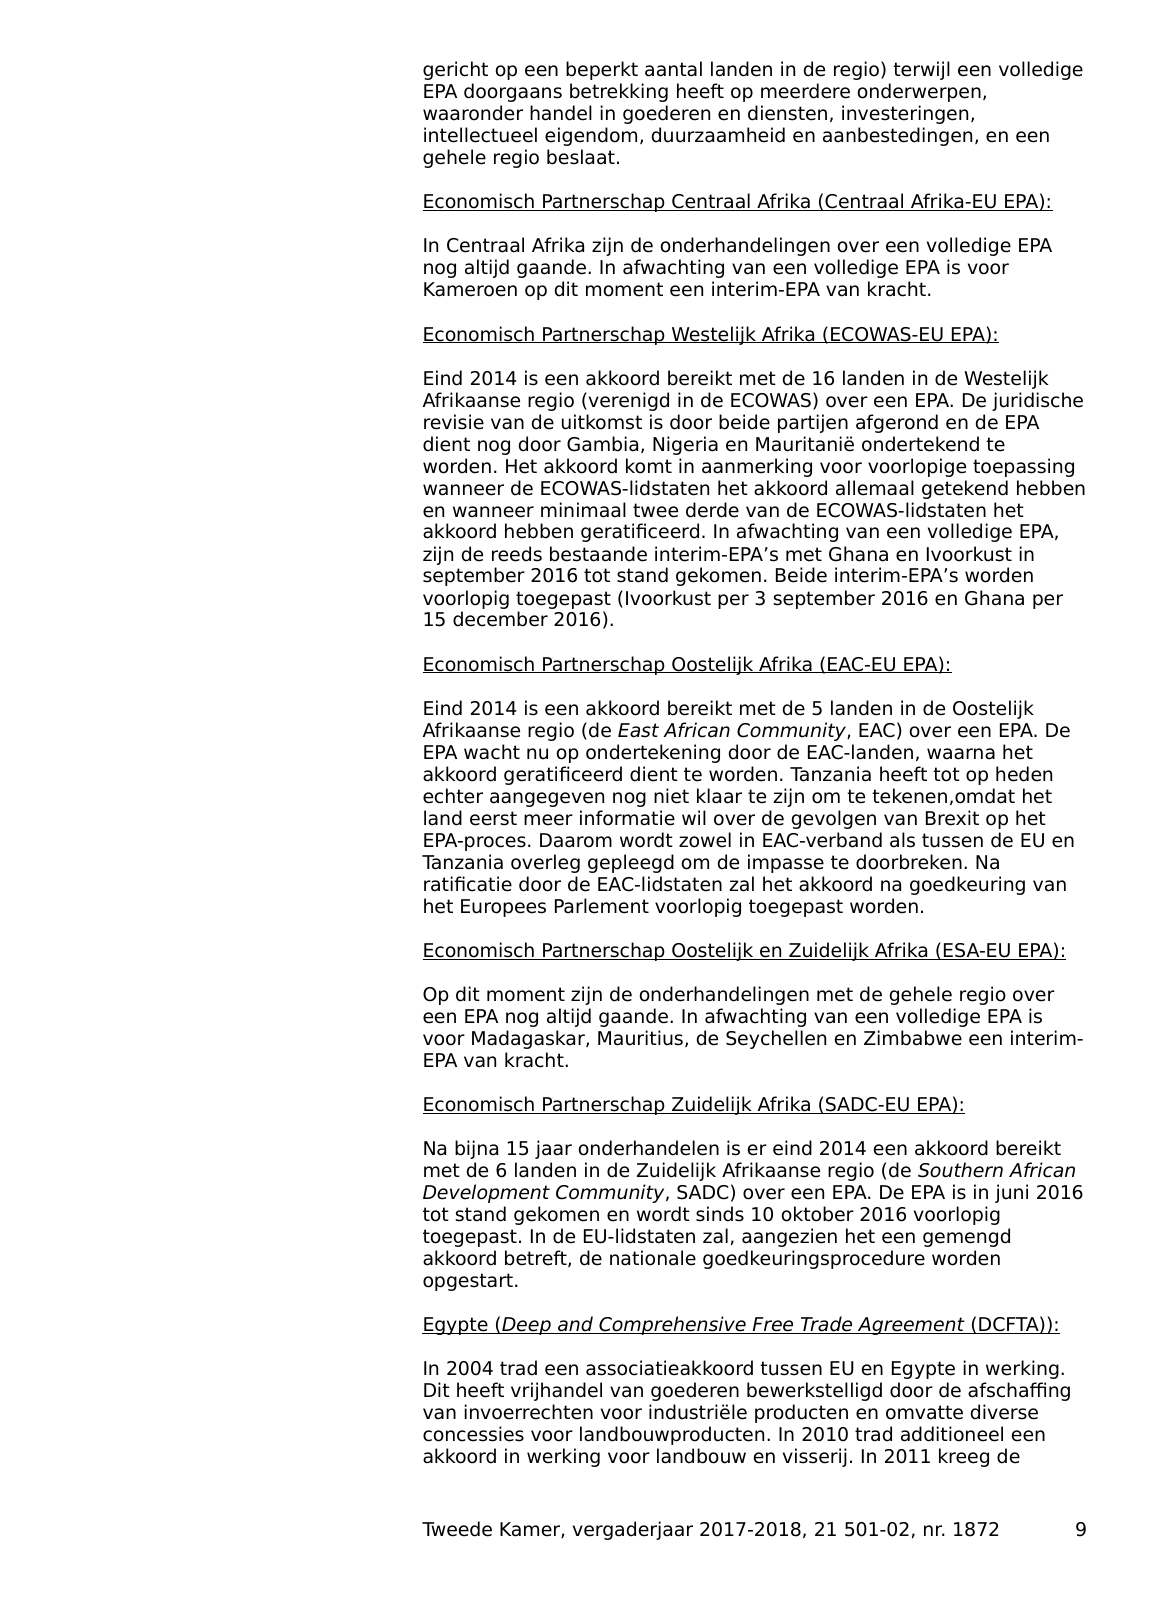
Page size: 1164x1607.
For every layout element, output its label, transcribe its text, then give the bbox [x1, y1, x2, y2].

subtitle Economisch Partnerschap Oostelijk en Zuidelijk Afrika (ESA-EU EPA): [422, 940, 1087, 962]
text gericht op een beperkt aantal landen in de regio) terwijl een volledige EPA doorgaans betrekking heeft op meerdere onderwerpen, waaronder handel in goederen en diensten, investeringen, intellectueel eigendom, duurzaamheid en aanbestedingen, en een gehele regio beslaat. [422, 59, 1087, 169]
text Eind 2014 is een akkoord bereikt met de 16 landen in de Westelijk Afrikaanse regio (verenigd in de ECOWAS) over een EPA. De juridische revisie van de uitkomst is door beide partijen afgerond en de EPA dient nog door Gambia, Nigeria en Mauritanië ondertekend te worden. Het akkoord komt in aanmerking voor voorlopige toepassing wanneer de ECOWAS-lidstaten het akkoord allemaal getekend hebben en wanneer minimaal twee derde van de ECOWAS-lidstaten het akkoord hebben geratificeerd. In afwachting van een volledige EPA, zijn de reeds bestaande interim-EPA’s met Ghana en Ivoorkust in september 2016 tot stand gekomen. Beide interim-EPA’s worden voorlopig toegepast (Ivoorkust per 3 september 2016 en Ghana per 15 december 2016). [422, 368, 1087, 631]
text Eind 2014 is een akkoord bereikt met de 5 landen in de Oostelijk Afrikaanse regio (de East African Community, EAC) over een EPA. De EPA wacht nu op ondertekening door de EAC-landen, waarna het akkoord geratificeerd dient te worden. Tanzania heeft tot op heden echter aangegeven nog niet klaar te zijn om te tekenen,omdat het land eerst meer informatie wil over de gevolgen van Brexit op het EPA-proces. Daarom wordt zowel in EAC-verband als tussen de EU en Tanzania overleg gepleegd om de impasse te doorbreken. Na ratificatie door de EAC-lidstaten zal het akkoord na goedkeuring van het Europees Parlement voorlopig toegepast worden. [422, 698, 1087, 917]
subtitle Economisch Partnerschap Centraal Afrika (Centraal Afrika-EU EPA): [422, 191, 1087, 213]
subtitle Economisch Partnerschap Westelijk Afrika (ECOWAS-EU EPA): [422, 323, 1087, 345]
subtitle Economisch Partnerschap Oostelijk Afrika (EAC-EU EPA): [422, 653, 1087, 676]
text Op dit moment zijn de onderhandelingen met de gehele regio over een EPA nog altijd gaande. In afwachting van een volledige EPA is voor Madagaskar, Mauritius, de Seychellen en Zimbabwe een interim-EPA van kracht. [422, 984, 1087, 1072]
text In 2004 trad een associatieakkoord tussen EU en Egypte in werking. Dit heeft vrijhandel van goederen bewerkstelligd door de afschaffing van invoerrechten voor industriële producten en omvatte diverse concessies voor landbouwproducten. In 2010 trad additioneel een akkoord in werking voor landbouw en visserij. In 2011 kreeg de [422, 1358, 1087, 1468]
subtitle Egypte (Deep and Comprehensive Free Trade Agreement (DCFTA)): [422, 1314, 1087, 1336]
subtitle Economisch Partnerschap Zuidelijk Afrika (SADC-EU EPA): [422, 1094, 1087, 1116]
text Na bijna 15 jaar onderhandelen is er eind 2014 een akkoord bereikt met de 6 landen in de Zuidelijk Afrikaanse regio (de Southern African Development Community, SADC) over een EPA. De EPA is in juni 2016 tot stand gekomen en wordt sinds 10 oktober 2016 voorlopig toegepast. In de EU-lidstaten zal, aangezien het een gemengd akkoord betreft, de nationale goedkeuringsprocedure worden opgestart. [422, 1138, 1087, 1292]
text In Centraal Afrika zijn de onderhandelingen over een volledige EPA nog altijd gaande. In afwachting van een volledige EPA is voor Kameroen op dit moment een interim-EPA van kracht. [422, 235, 1087, 301]
